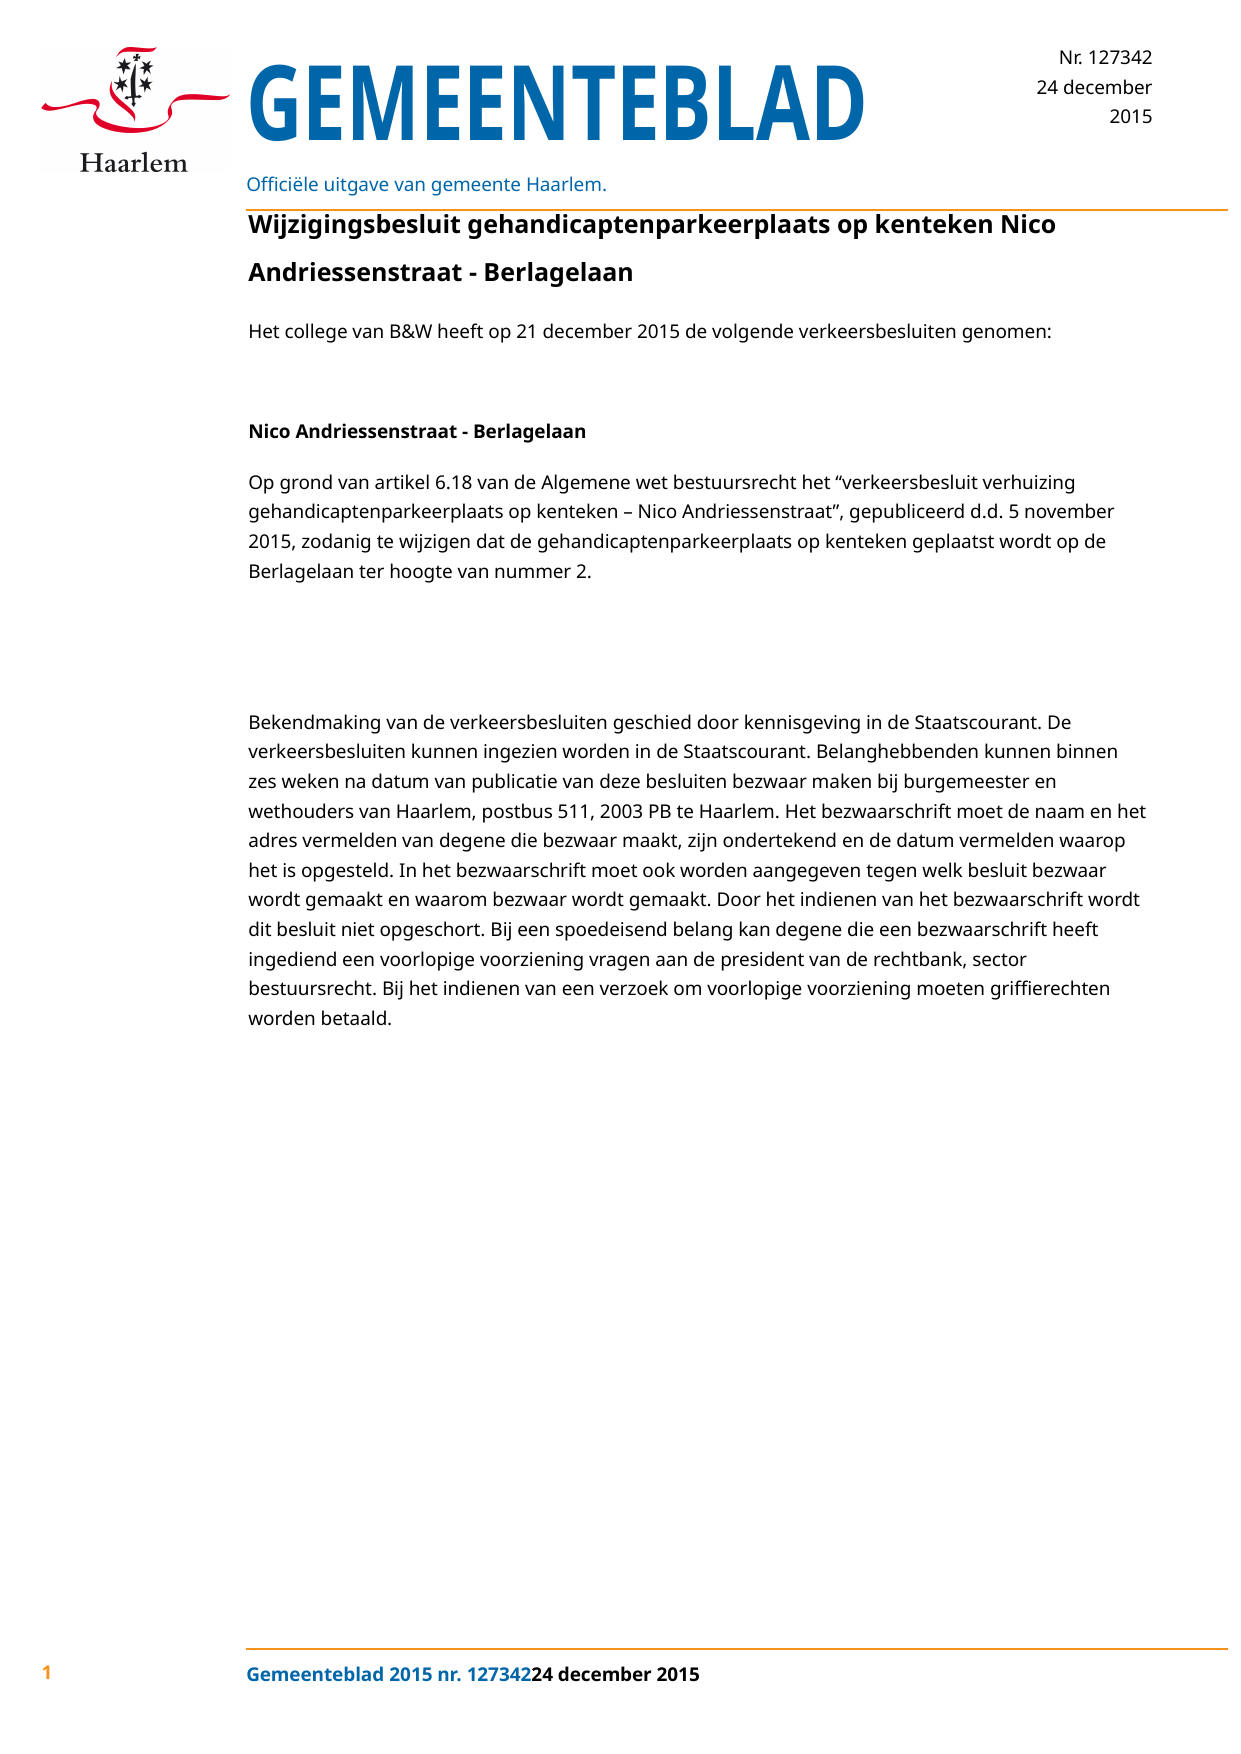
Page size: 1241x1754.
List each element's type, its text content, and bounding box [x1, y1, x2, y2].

text Wijzigingsbesluit gehandicaptenparkeerplaats op kenteken Nico Andriessenstraat - Berlagelaan [248, 211, 1152, 288]
text Nico Andriessenstraat - Berlagelaan [248, 419, 1152, 444]
picture [41, 47, 231, 172]
text Bekendmaking van de verkeersbesluiten geschied door kennisgeving in de Staatscourant. De verkeersbesluiten kunnen ingezien worden in de Staatscourant. Belanghebbenden kunnen binnen zes weken na datum van publicatie van deze besluiten bezwaar maken bij burgemeester en wethouders van Haarlem, postbus 511, 2003 PB te Haarlem. Het bezwaarschrift moet de naam en het adres vermelden van degene die bezwaar maakt, zijn ondertekend en de datum vermelden waarop het is opgesteld. In het bezwaarschrift moet ook worden aangegeven tegen welk besluit bezwaar wordt gemaakt en waarom bezwaar wordt gemaakt. Door het indienen van het bezwaarschrift wordt dit besluit niet opgeschort. Bij een spoedeisend belang kan degene die een bezwaarschrift heeft ingediend een voorlopige voorziening vragen aan de president van de rechtbank, sector bestuursrecht. Bij het indienen van een verzoek om voorlopige voorziening moeten griffierechten worden betaald. [248, 709, 1152, 1031]
text Op grond van artikel 6.18 van de Algemene wet bestuursrecht het “verkeersbesluit verhuizing gehandicaptenparkeerplaats op kenteken – Nico Andriessenstraat”, gepubliceerd d.d. 5 november 2015, zodanig te wijzigen dat de gehandicaptenparkeerplaats op kenteken geplaatst wordt op de Berlagelaan ter hoogte van nummer 2. [248, 469, 1152, 584]
text Het college van B&W heeft op 21 december 2015 de volgende verkeersbesluiten genomen: [248, 318, 1152, 344]
